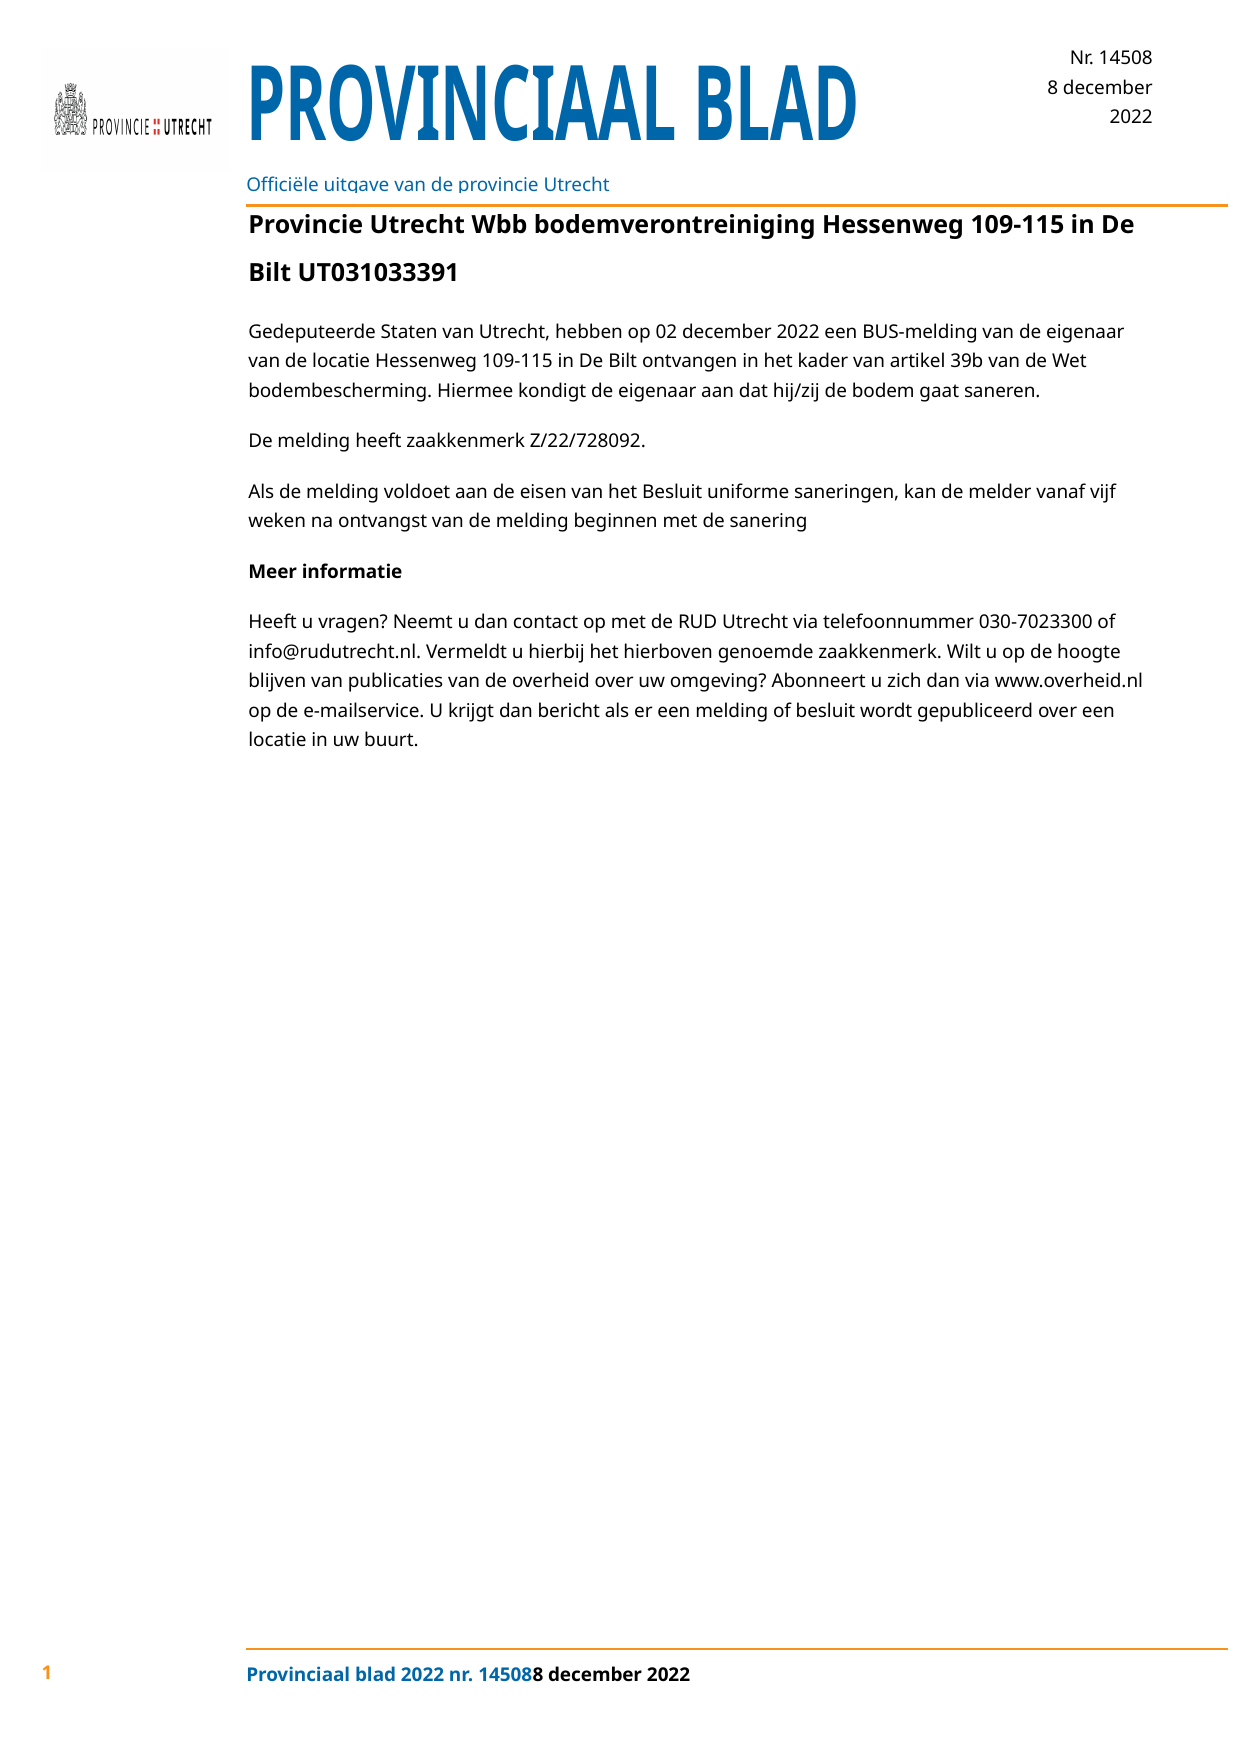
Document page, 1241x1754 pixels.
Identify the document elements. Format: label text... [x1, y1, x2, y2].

text Provincie Utrecht Wbb bodemverontreiniging Hessenweg 109-115 in De Bilt UT031033391 [248, 207, 1152, 288]
picture [41, 47, 231, 172]
text Heeft u vragen? Neemt u dan contact op met de RUD Utrecht via telefoonnummer 030-7023300 of info@rudutrecht.nl. Vermeldt u hierbij het hierboven genoemde zaakkenmerk. Wilt u op de hoogte blijven van publicaties van de overheid over uw omgeving? Abonneert u zich dan via www.overheid.nl op de e-mailservice. U krijgt dan bericht als er een melding of besluit wordt gepubliceerd over een locatie in uw buurt. [248, 608, 1152, 752]
text Gedeputeerde Staten van Utrecht, hebben op 02 december 2022 een BUS-melding van de eigenaar van de locatie Hessenweg 109-115 in De Bilt ontvangen in het kader van artikel 39b van de Wet bodembescherming. Hiermee kondigt de eigenaar aan dat hij/zij de bodem gaat saneren. [248, 318, 1152, 403]
text Meer informatie [248, 558, 1152, 584]
text Als de melding voldoet aan de eisen van het Besluit uniforme saneringen, kan de melder vanaf vijf weken na ontvangst van de melding beginnen met de sanering [248, 478, 1152, 533]
text De melding heeft zaakkenmerk Z/22/728092. [248, 427, 1152, 453]
